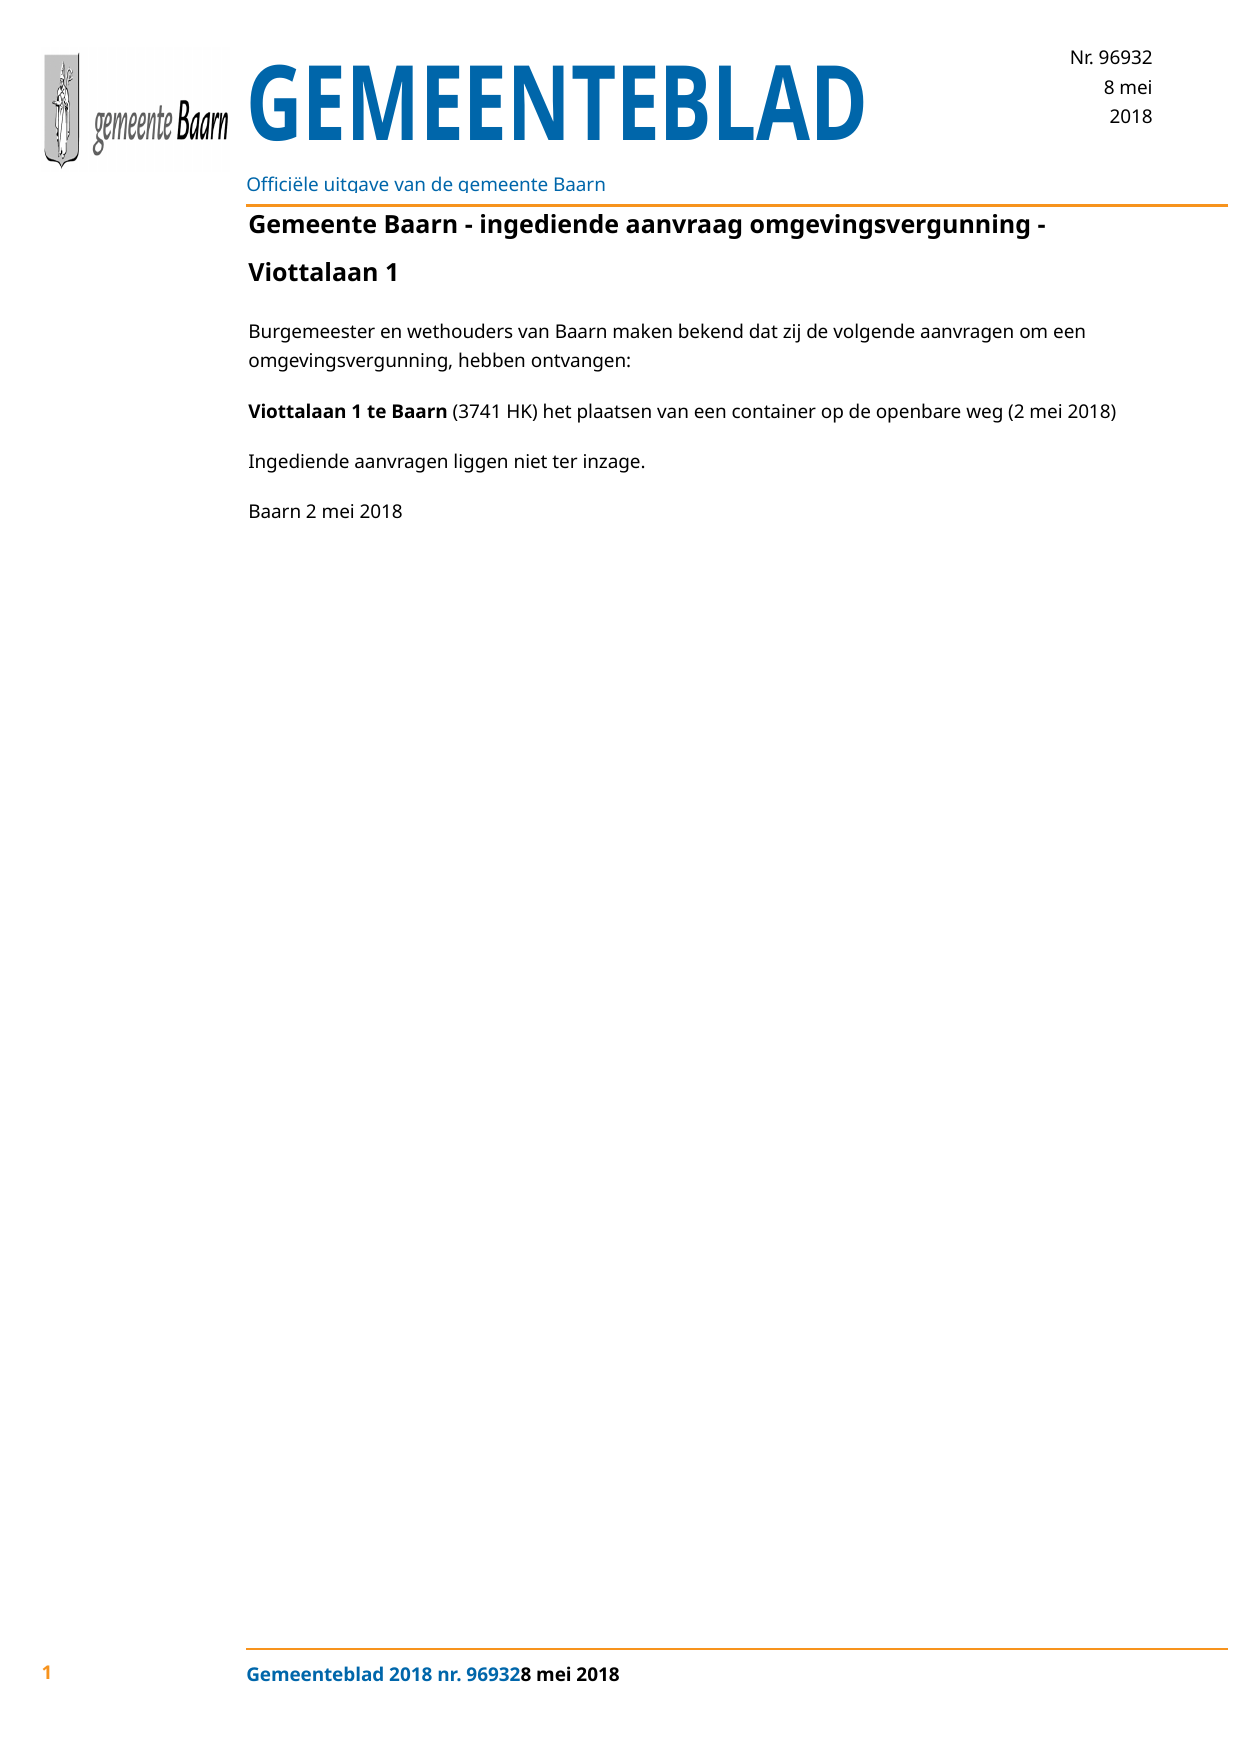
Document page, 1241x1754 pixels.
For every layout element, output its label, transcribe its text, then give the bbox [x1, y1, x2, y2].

text Viottalaan 1 te Baarn (3741 HK) het plaatsen van een container op de openbare weg (2 mei 2018) [248, 398, 1152, 424]
picture [41, 47, 231, 172]
text Burgemeester en wethouders van Baarn maken bekend dat zij de volgende aanvragen om een omgevingsvergunning, hebben ontvangen: [248, 318, 1152, 373]
text Gemeente Baarn - ingediende aanvraag omgevingsvergunning - Viottalaan 1 [248, 207, 1152, 288]
text Baarn 2 mei 2018 [248, 499, 1152, 524]
text Ingediende aanvragen liggen niet ter inzage. [248, 448, 1152, 474]
